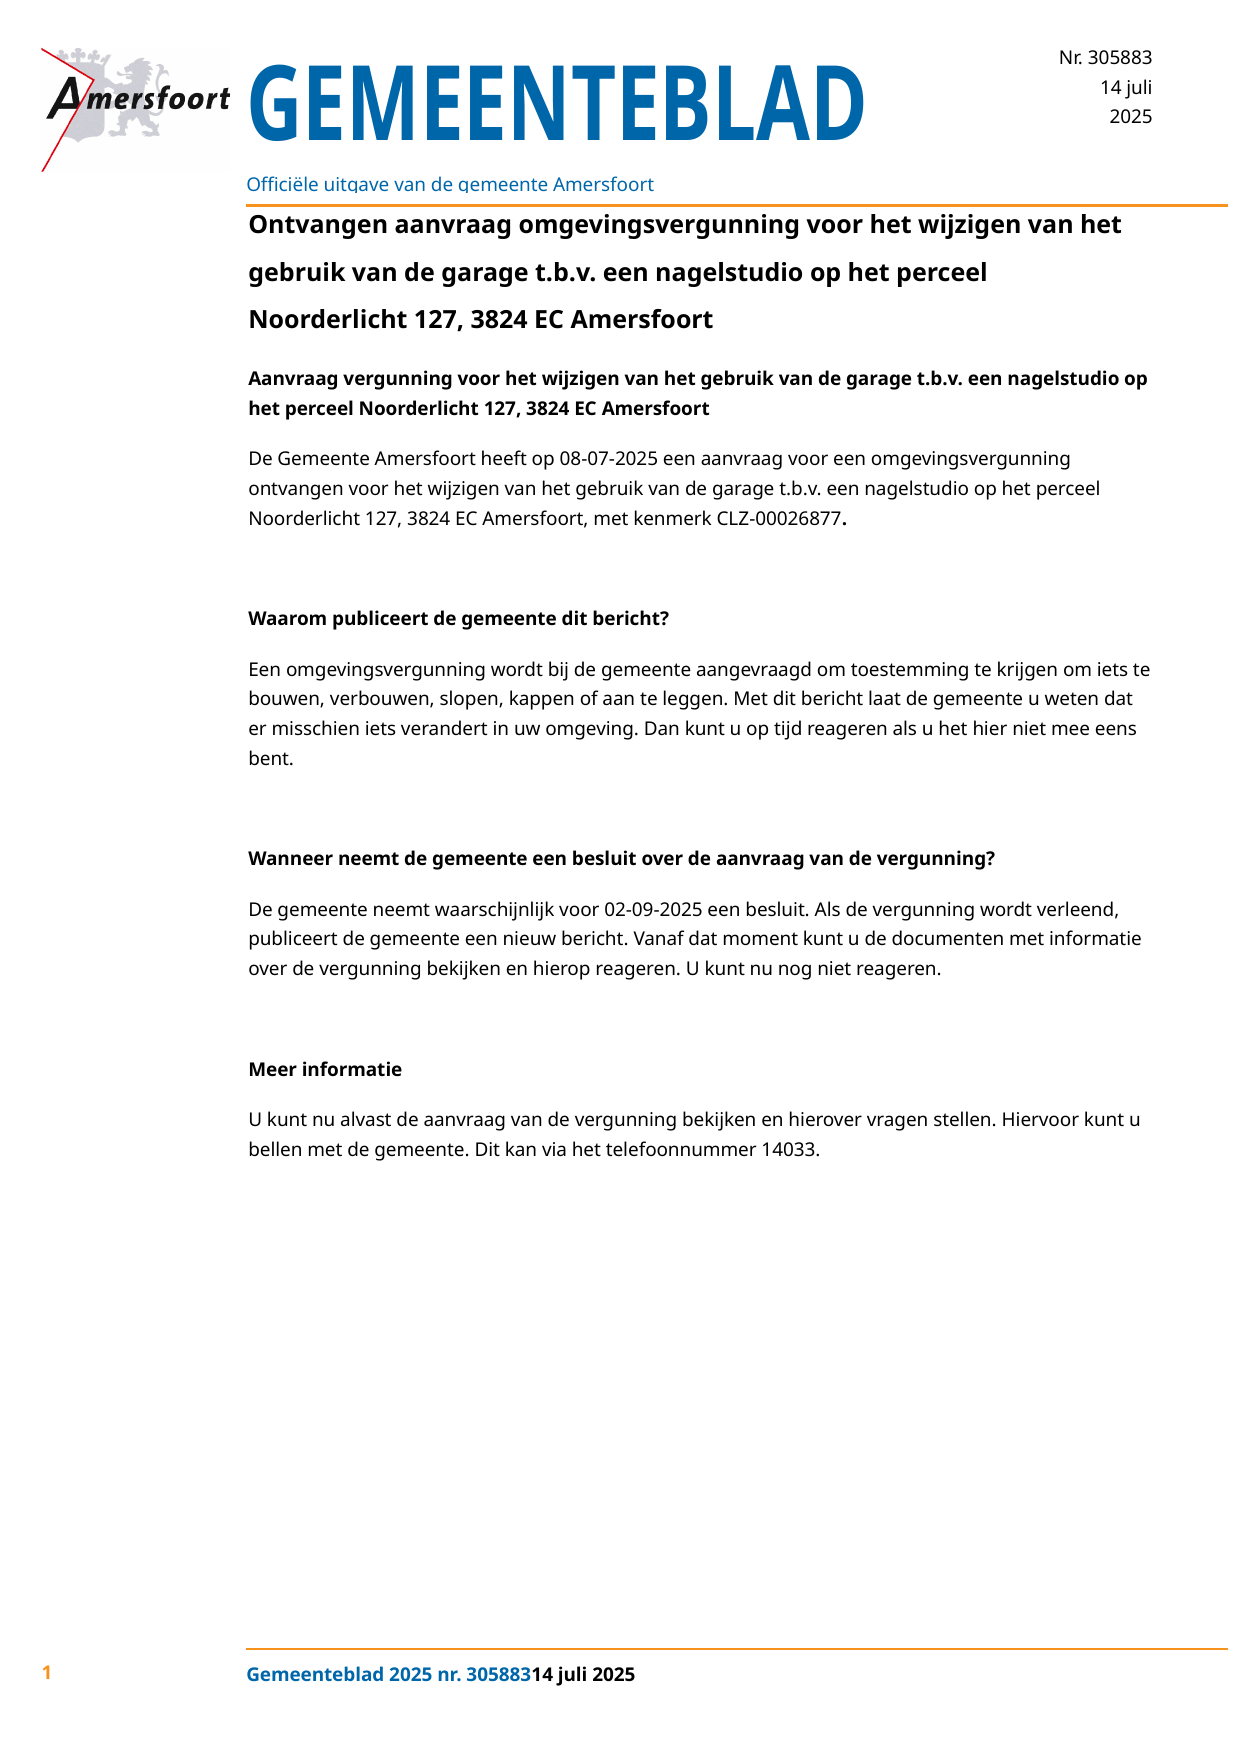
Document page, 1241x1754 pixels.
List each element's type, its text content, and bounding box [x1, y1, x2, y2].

text Ontvangen aanvraag omgevingsvergunning voor het wijzigen van het gebruik van de garage t.b.v. een nagelstudio op het perceel Noorderlicht 127, 3824 EC Amersfoort [248, 207, 1152, 336]
text Een omgevingsvergunning wordt bij de gemeente aangevraagd om toestemming te krijgen om iets te bouwen, verbouwen, slopen, kappen of aan te leggen. Met dit bericht laat de gemeente u weten dat er misschien iets verandert in uw omgeving. Dan kunt u op tijd reageren als u het hier niet mee eens bent. [248, 656, 1152, 770]
text Waarom publiceert de gemeente dit bericht? [248, 606, 1152, 631]
text Wanneer neemt de gemeente een besluit over de aanvraag van de vergunning? [248, 846, 1152, 871]
text Meer informatie [248, 1056, 1152, 1082]
picture [41, 47, 231, 172]
text U kunt nu alvast de aanvraag van de vergunning bekijken en hierover vragen stellen. Hiervoor kunt u bellen met de gemeente. Dit kan via het telefoonnummer 14033. [248, 1106, 1152, 1162]
text De Gemeente Amersfoort heeft op 08-07-2025 een aanvraag voor een omgevingsvergunning ontvangen voor het wijzigen van het gebruik van de garage t.b.v. een nagelstudio op het perceel Noorderlicht 127, 3824 EC Amersfoort, met kenmerk CLZ-00026877. [248, 446, 1152, 530]
text Aanvraag vergunning voor het wijzigen van het gebruik van de garage t.b.v. een nagelstudio op het perceel Noorderlicht 127, 3824 EC Amersfoort [248, 366, 1152, 421]
text De gemeente neemt waarschijnlijk voor 02-09-2025 een besluit. Als de vergunning wordt verleend, publiceert de gemeente een nieuw bericht. Vanaf dat moment kunt u de documenten met informatie over de vergunning bekijken en hierop reageren. U kunt nu nog niet reageren. [248, 896, 1152, 981]
